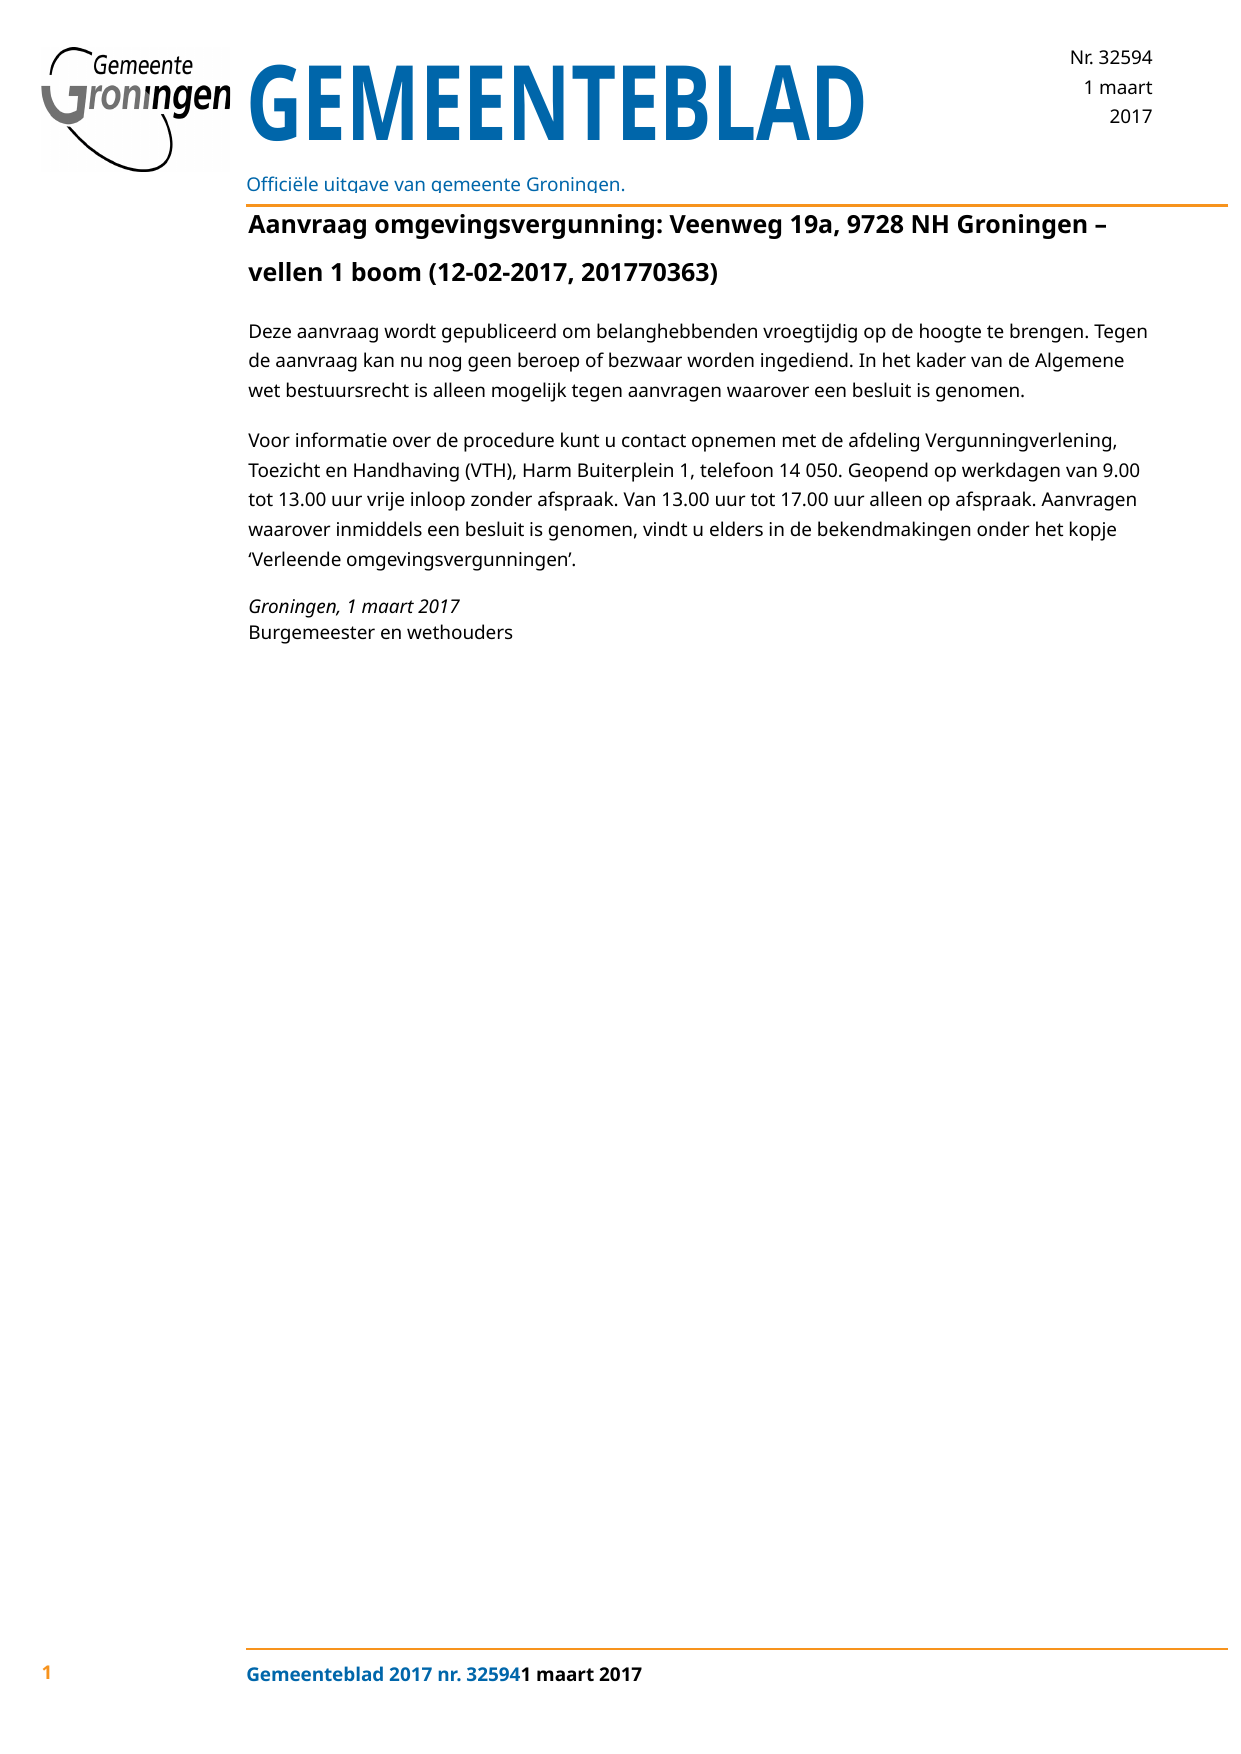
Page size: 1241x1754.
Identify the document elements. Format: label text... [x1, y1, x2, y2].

text Voor informatie over de procedure kunt u contact opnemen met de afdeling Vergunningverlening, Toezicht en Handhaving (VTH), Harm Buiterplein 1, telefoon 14 050. Geopend op werkdagen van 9.00 tot 13.00 uur vrije inloop zonder afspraak. Van 13.00 uur tot 17.00 uur alleen op afspraak. Aanvragen waarover inmiddels een besluit is genomen, vindt u elders in de bekendmakingen onder het kopje ‘Verleende omgevingsvergunningen’. [248, 427, 1152, 572]
text Deze aanvraag wordt gepubliceerd om belanghebbenden vroegtijdig op de hoogte te brengen. Tegen de aanvraag kan nu nog geen beroep of bezwaar worden ingediend. In het kader van de Algemene wet bestuursrecht is alleen mogelijk tegen aanvragen waarover een besluit is genomen. [248, 318, 1152, 403]
picture [41, 47, 231, 172]
text Burgemeester en wethouders [248, 619, 1152, 645]
text Groningen, 1 maart 2017 [248, 594, 1152, 619]
text Aanvraag omgevingsvergunning: Veenweg 19a, 9728 NH Groningen – vellen 1 boom (12-02-2017, 201770363) [248, 207, 1152, 288]
